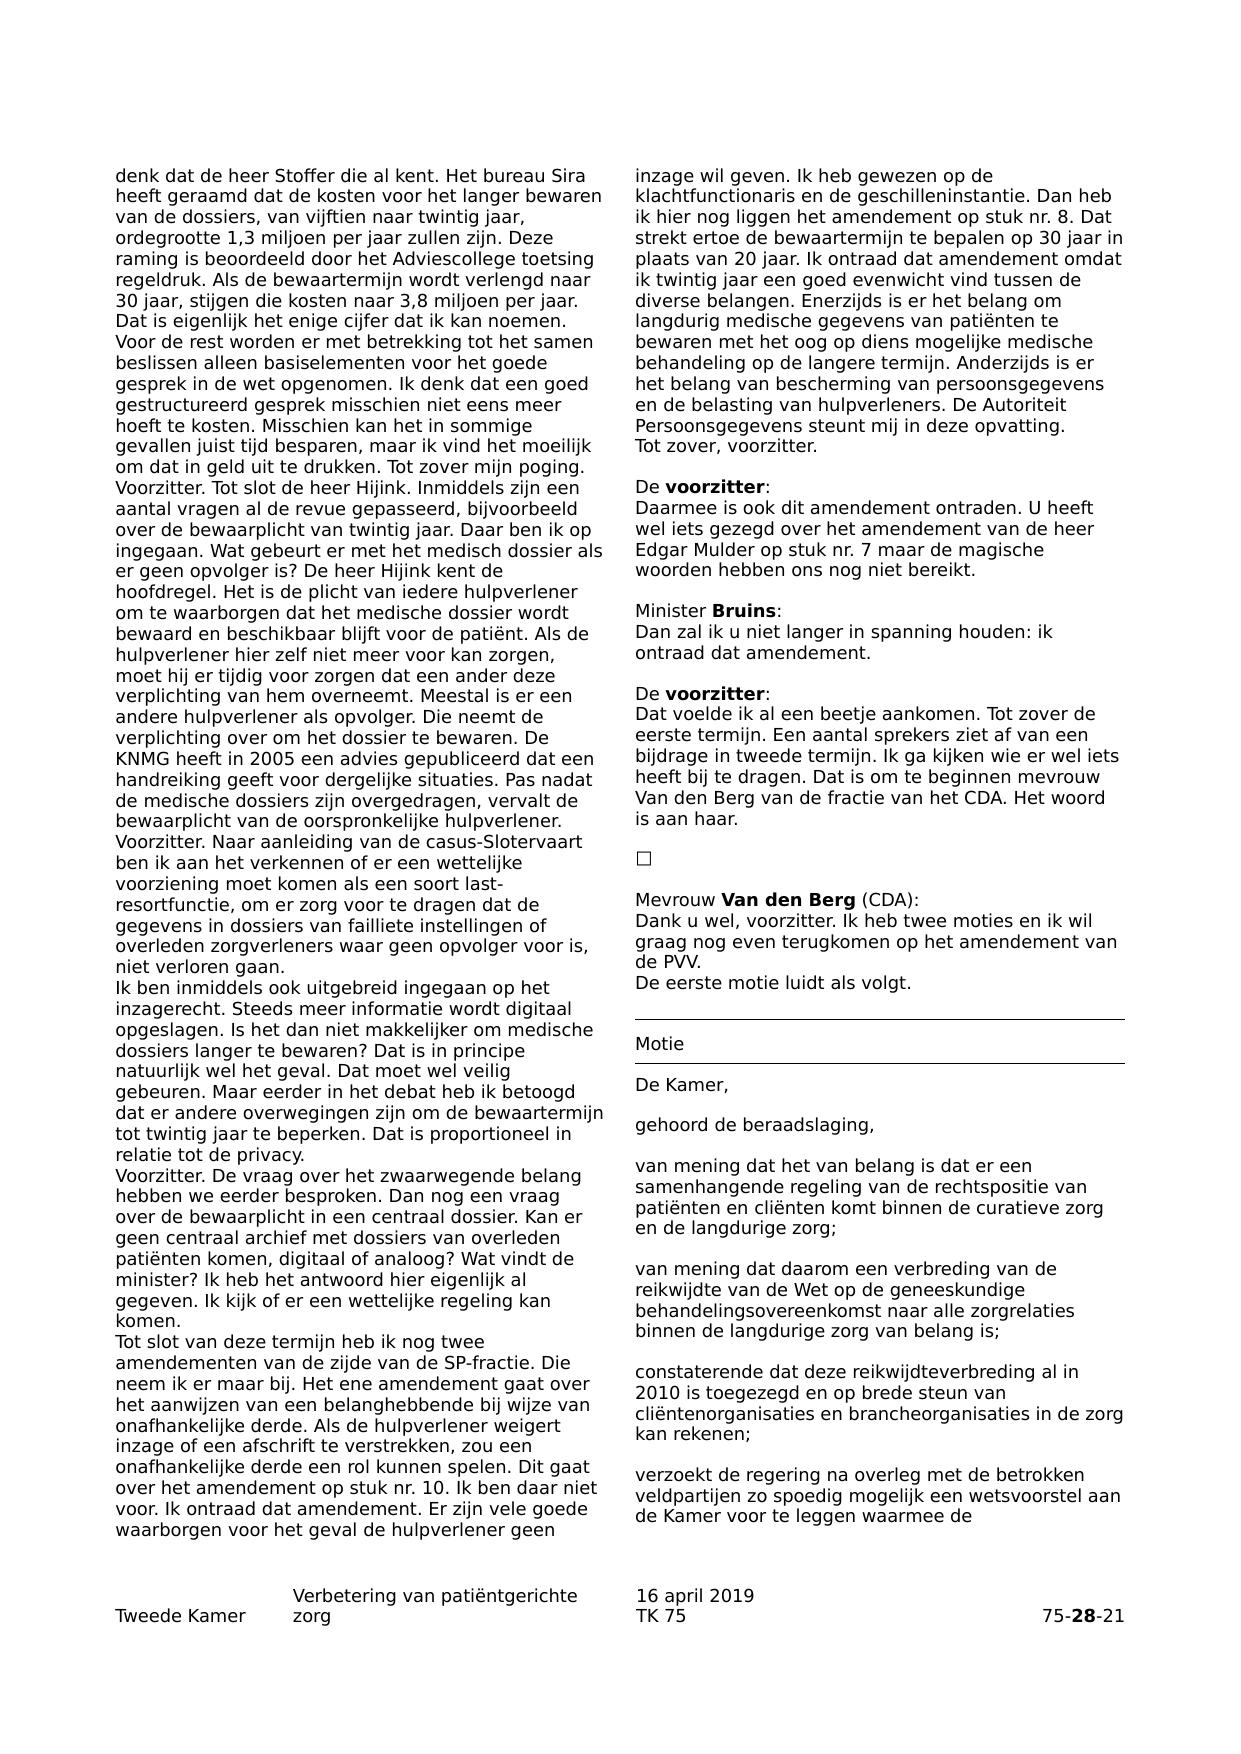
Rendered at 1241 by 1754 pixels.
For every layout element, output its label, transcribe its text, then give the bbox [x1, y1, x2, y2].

text Voorzitter. Tot slot de heer Hijink. Inmiddels zijn een aantal vragen al de revue gepasseerd, bijvoorbeeld over de bewaarplicht van twintig jaar. Daar ben ik op ingegaan. Wat gebeurt er met het medisch dossier als er geen opvolger is? De heer Hijink kent de hoofdregel. Het is de plicht van iedere hulpverlener om te waarborgen dat het medische dossier wordt bewaard en beschikbaar blijft voor de patiënt. Als de hulpverlener hier zelf niet meer voor kan zorgen, moet hij er tijdig voor zorgen dat een ander deze verplichting van hem overneemt. Meestal is er een andere hulpverlener als opvolger. Die neemt de verplichting over om het dossier te bewaren. De KNMG heeft in 2005 een advies gepubliceerd dat een handreiking geeft voor dergelijke situaties. Pas nadat de medische dossiers zijn overgedragen, vervalt de bewaarplicht van de oorspronkelijke hulpverlener. [115, 478, 605, 832]
text De voorzitter: [635, 683, 1125, 704]
text Voorzitter. De vraag over het zwaarwegende belang hebben we eerder besproken. Dan nog een vraag over de bewaarplicht in een centraal dossier. Kan er geen centraal archief met dossiers van overleden patiënten komen, digitaal of analoog? Wat vindt de minister? Ik heb het antwoord hier eigenlijk al gegeven. Ik kijk of er een wettelijke regeling kan komen. [115, 1165, 605, 1332]
text Tot slot van deze termijn heb ik nog twee amendementen van de zijde van de SP-fractie. Die neem ik er maar bij. Het ene amendement gaat over het aanwijzen van een belanghebbende bij wijze van onafhankelijke derde. Als de hulpverlener weigert inzage of een afschrift te verstrekken, zou een onafhankelijke derde een rol kunnen spelen. Dit gaat over het amendement op stuk nr. 10. Ik ben daar niet voor. Ik ontraad dat amendement. Er zijn vele goede waarborgen voor het geval de hulpverlener geen [115, 1332, 605, 1540]
text van mening dat daarom een verbreding van de reikwijdte van de Wet op de geneeskundige behandelingsovereenkomst naar alle zorgrelaties binnen de langdurige zorg van belang is; [635, 1259, 1125, 1342]
text inzage wil geven. Ik heb gewezen op de klachtfunctionaris en de geschilleninstantie. Dan heb ik hier nog liggen het amendement op stuk nr. 8. Dat strekt ertoe de bewaartermijn te bepalen op 30 jaar in plaats van 20 jaar. Ik ontraad dat amendement omdat ik twintig jaar een goed evenwicht vind tussen de diverse belangen. Enerzijds is er het belang om langdurig medische gegevens van patiënten te bewaren met het oog op diens mogelijke medische behandeling op de langere termijn. Anderzijds is er het belang van bescherming van persoonsgegevens en de belasting van hulpverleners. De Autoriteit Persoonsgegevens steunt mij in deze opvatting. [635, 165, 1125, 436]
text Tot zover, voorzitter. [635, 436, 1125, 457]
text De voorzitter: [635, 477, 1125, 498]
text Dan zal ik u niet langer in spanning houden: ik ontraad dat amendement. [635, 622, 1125, 663]
text Minister Bruins: [635, 601, 1125, 622]
text van mening dat het van belang is dat er een samenhangende regeling van de rechtspositie van patiënten en cliënten komt binnen de curatieve zorg en de langdurige zorg; [635, 1156, 1125, 1239]
text Voorzitter. Naar aanleiding van de casus-Slotervaart ben ik aan het verkennen of er een wettelijke voorziening moet komen als een soort last-resortfunctie, om er zorg voor te dragen dat de gegevens in dossiers van failliete instellingen of overleden zorgverleners waar geen opvolger voor is, niet verloren gaan. [115, 832, 605, 978]
text verzoekt de regering na overleg met de betrokken veldpartijen zo spoedig mogelijk een wetsvoorstel aan de Kamer voor te leggen waarmee de [635, 1465, 1125, 1527]
text denk dat de heer Stoffer die al kent. Het bureau Sira heeft geraamd dat de kosten voor het langer bewaren van de dossiers, van vijftien naar twintig jaar, ordegrootte 1,3 miljoen per jaar zullen zijn. Deze raming is beoordeeld door het Adviescollege toetsing regeldruk. Als de bewaartermijn wordt verlengd naar 30 jaar, stijgen die kosten naar 3,8 miljoen per jaar. Dat is eigenlijk het enige cijfer dat ik kan noemen. [115, 165, 605, 332]
text De Kamer, [635, 1074, 1125, 1095]
text ⬜ [635, 849, 1125, 870]
text Dat voelde ik al een beetje aankomen. Tot zover de eerste termijn. Een aantal sprekers ziet af van een bijdrage in tweede termijn. Ik ga kijken wie er wel iets heeft bij te dragen. Dat is om te beginnen mevrouw Van den Berg van de fractie van het CDA. Het woord is aan haar. [635, 704, 1125, 829]
text gehoord de beraadslaging, [635, 1115, 1125, 1136]
text De eerste motie luidt als volgt. [635, 973, 1125, 994]
text constaterende dat deze reikwijdteverbreding al in 2010 is toegezegd en op brede steun van cliëntenorganisaties en brancheorganisaties in de zorg kan rekenen; [635, 1362, 1125, 1445]
text Dank u wel, voorzitter. Ik heb twee moties en ik wil graag nog even terugkomen op het amendement van de PVV. [635, 911, 1125, 973]
text Daarmee is ook dit amendement ontraden. U heeft wel iets gezegd over het amendement van de heer Edgar Mulder op stuk nr. 7 maar de magische woorden hebben ons nog niet bereikt. [635, 498, 1125, 581]
text Ik ben inmiddels ook uitgebreid ingegaan op het inzagerecht. Steeds meer informatie wordt digitaal opgeslagen. Is het dan niet makkelijker om medische dossiers langer te bewaren? Dat is in principe natuurlijk wel het geval. Dat moet wel veilig gebeuren. Maar eerder in het debat heb ik betoogd dat er andere overwegingen zijn om de bewaartermijn tot twintig jaar te beperken. Dat is proportioneel in relatie tot de privacy. [115, 978, 605, 1165]
text Motie [635, 1034, 1125, 1054]
text Mevrouw Van den Berg (CDA): [635, 890, 1125, 911]
text Voor de rest worden er met betrekking tot het samen beslissen alleen basiselementen voor het goede gesprek in de wet opgenomen. Ik denk dat een goed gestructureerd gesprek misschien niet eens meer hoeft te kosten. Misschien kan het in sommige gevallen juist tijd besparen, maar ik vind het moeilijk om dat in geld uit te drukken. Tot zover mijn poging. [115, 332, 605, 478]
